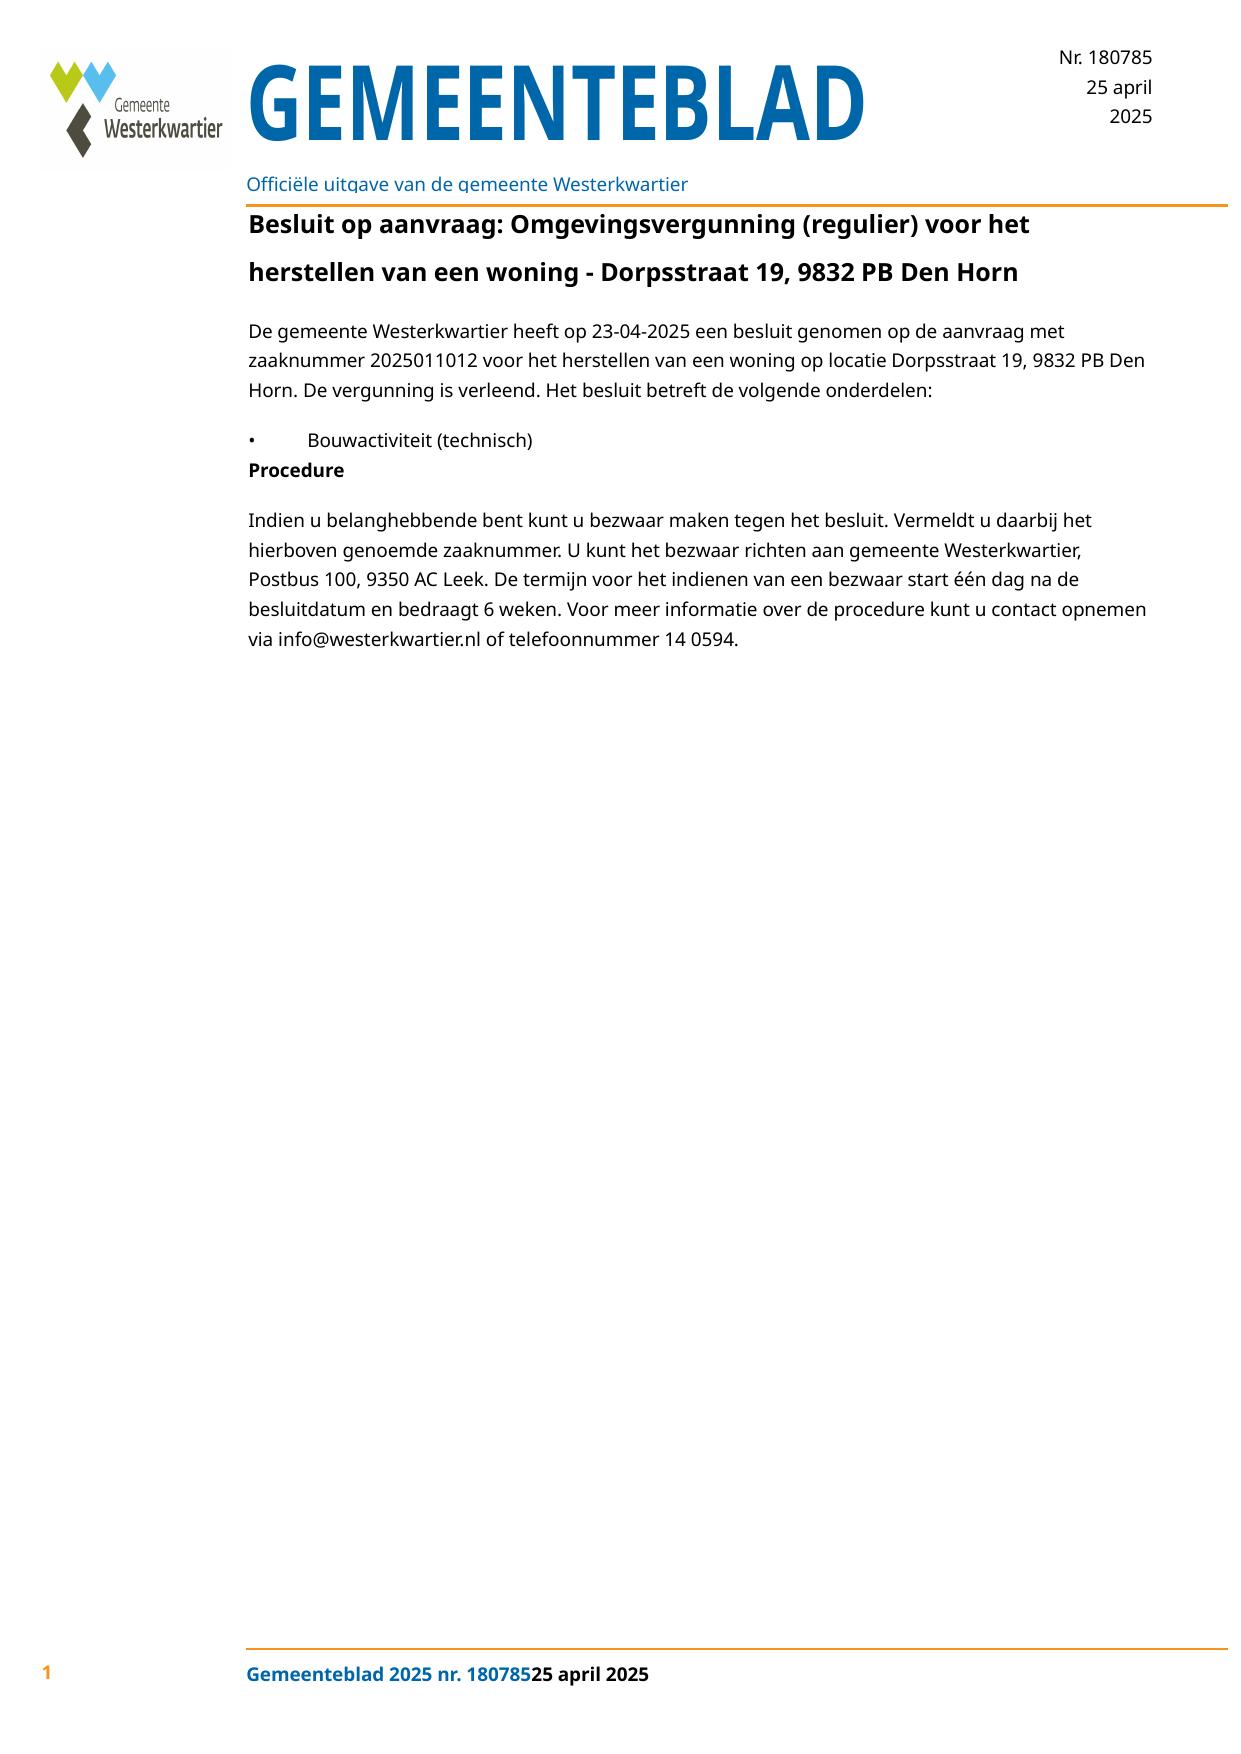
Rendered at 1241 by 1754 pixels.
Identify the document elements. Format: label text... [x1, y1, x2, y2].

picture [41, 47, 231, 172]
list Bouwactiviteit (technisch) [248, 427, 1152, 453]
text Procedure [248, 457, 1152, 483]
text Besluit op aanvraag: Omgevingsvergunning (regulier) voor het herstellen van een woning - Dorpsstraat 19, 9832 PB Den Horn [248, 207, 1152, 288]
text De gemeente Westerkwartier heeft op 23-04-2025 een besluit genomen op de aanvraag met zaaknummer 2025011012 voor het herstellen van een woning op locatie Dorpsstraat 19, 9832 PB Den Horn. De vergunning is verleend. Het besluit betreft de volgende onderdelen: [248, 318, 1152, 403]
text Indien u belanghebbende bent kunt u bezwaar maken tegen het besluit. Vermeldt u daarbij het hierboven genoemde zaaknummer. U kunt het bezwaar richten aan gemeente Westerkwartier, Postbus 100, 9350 AC Leek. De termijn voor het indienen van een bezwaar start één dag na de besluitdatum en bedraagt 6 weken. Voor meer informatie over de procedure kunt u contact opnemen via info@westerkwartier.nl of telefoonnummer 14 0594. [248, 507, 1152, 652]
